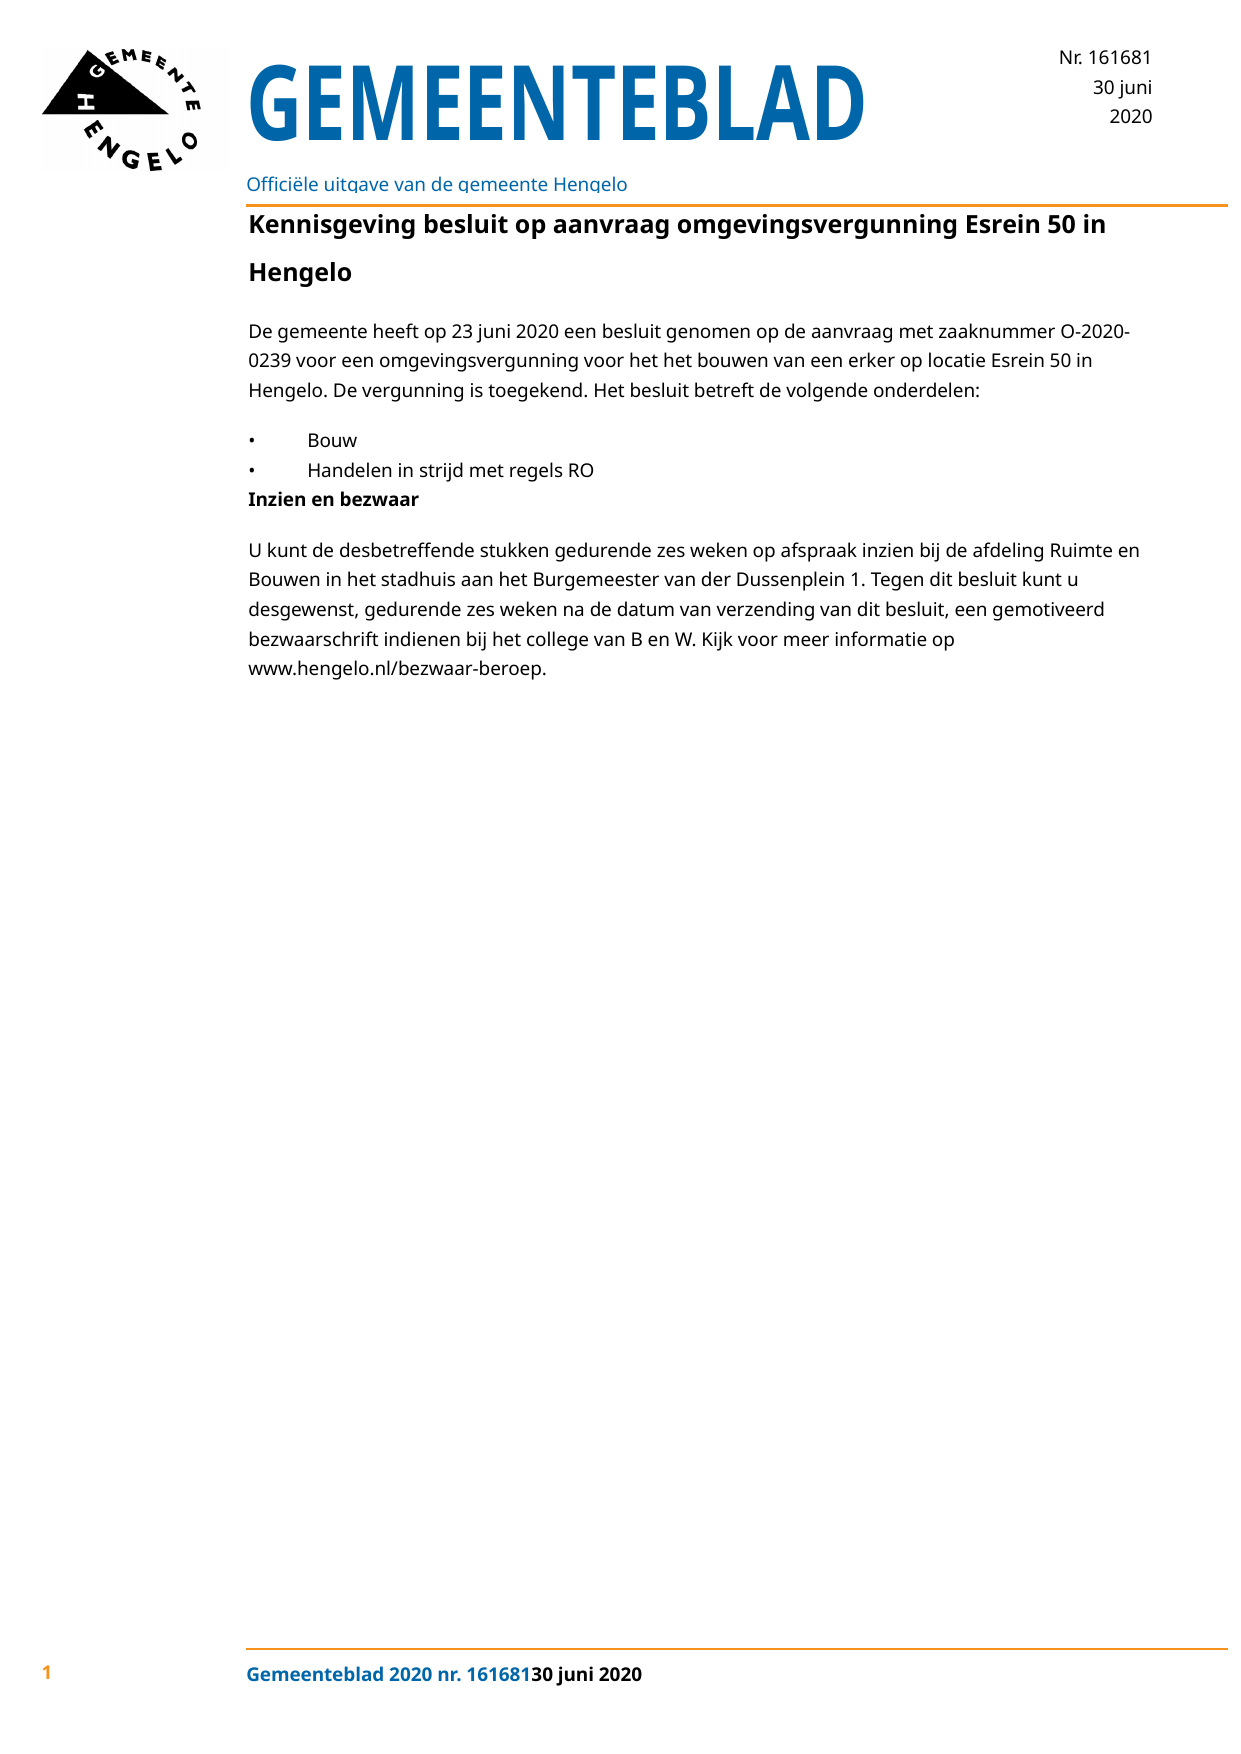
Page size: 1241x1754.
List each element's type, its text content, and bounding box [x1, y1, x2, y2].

text U kunt de desbetreffende stukken gedurende zes weken op afspraak inzien bij de afdeling Ruimte en Bouwen in het stadhuis aan het Burgemeester van der Dussenplein 1. Tegen dit besluit kunt u desgewenst, gedurende zes weken na de datum van verzending van dit besluit, een gemotiveerd bezwaarschrift indienen bij het college van B en W. Kijk voor meer informatie op www.hengelo.nl/bezwaar-beroep. [248, 537, 1152, 681]
picture [41, 47, 231, 172]
text Inzien en bezwaar [248, 487, 1152, 512]
list Handelen in strijd met regels RO [248, 457, 1152, 483]
text De gemeente heeft op 23 juni 2020 een besluit genomen op de aanvraag met zaaknummer O-2020-0239 voor een omgevingsvergunning voor het het bouwen van een erker op locatie Esrein 50 in Hengelo. De vergunning is toegekend. Het besluit betreft de volgende onderdelen: [248, 318, 1152, 403]
list Bouw [248, 427, 1152, 453]
text Kennisgeving besluit op aanvraag omgevingsvergunning Esrein 50 in Hengelo [248, 207, 1152, 288]
